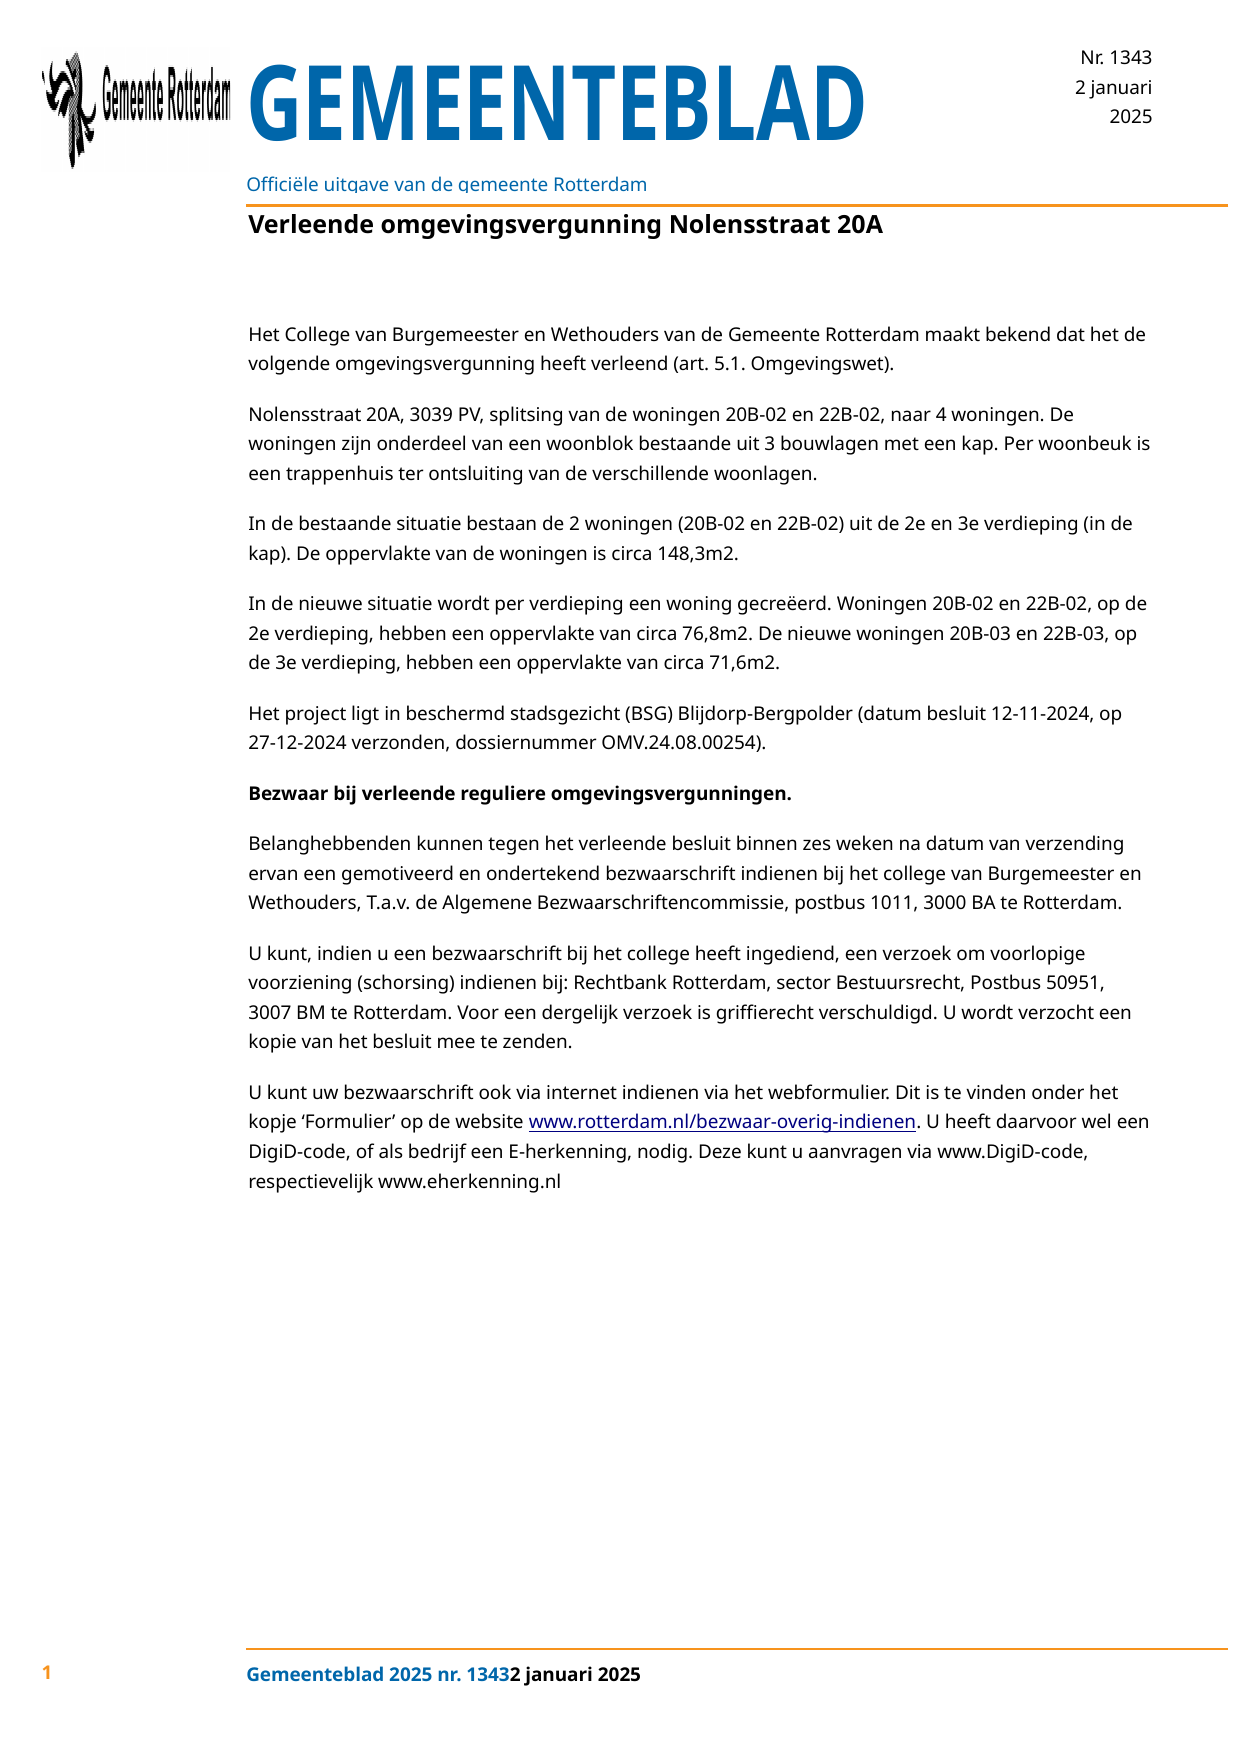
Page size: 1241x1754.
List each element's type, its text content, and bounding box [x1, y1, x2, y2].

text In de bestaande situatie bestaan de 2 woningen (20B-02 en 22B-02) uit de 2e en 3e verdieping (in de kap). De oppervlakte van de woningen is circa 148,3m2. [248, 510, 1152, 566]
text U kunt uw bezwaarschrift ook via internet indienen via het webformulier. Dit is te vinden onder het kopje ‘Formulier’ op de website www.rotterdam.nl/bezwaar-overig-indienen. U heeft daarvoor wel een DigiD-code, of als bedrijf een E-herkenning, nodig. Deze kunt u aanvragen via www.DigiD-code, respectievelijk www.eherkenning.nl [248, 1079, 1152, 1193]
picture [41, 47, 231, 172]
text Het College van Burgemeester en Wethouders van de Gemeente Rotterdam maakt bekend dat het de volgende omgevingsvergunning heeft verleend (art. 5.1. Omgevingswet). [248, 321, 1152, 376]
text Verleende omgevingsvergunning Nolensstraat 20A [248, 207, 1152, 241]
text Nolensstraat 20A, 3039 PV, splitsing van de woningen 20B-02 en 22B-02, naar 4 woningen. De woningen zijn onderdeel van een woonblok bestaande uit 3 bouwlagen met een kap. Per woonbeuk is een trappenhuis ter ontsluiting van de verschillende woonlagen. [248, 401, 1152, 486]
text Bezwaar bij verleende reguliere omgevingsvergunningen. [248, 780, 1152, 806]
text U kunt, indien u een bezwaarschrift bij het college heeft ingediend, een verzoek om voorlopige voorziening (schorsing) indienen bij: Rechtbank Rotterdam, sector Bestuursrecht, Postbus 50951, 3007 BM te Rotterdam. Voor een dergelijk verzoek is griffierecht verschuldigd. U wordt verzocht een kopie van het besluit mee te zenden. [248, 940, 1152, 1054]
text Belanghebbenden kunnen tegen het verleende besluit binnen zes weken na datum van verzending ervan een gemotiveerd en ondertekend bezwaarschrift indienen bij het college van Burgemeester en Wethouders, T.a.v. de Algemene Bezwaarschriftencommissie, postbus 1011, 3000 BA te Rotterdam. [248, 830, 1152, 915]
text Het project ligt in beschermd stadsgezicht (BSG) Blijdorp-Bergpolder (datum besluit 12-11-2024, op 27-12-2024 verzonden, dossiernummer OMV.24.08.00254). [248, 700, 1152, 755]
text In de nieuwe situatie wordt per verdieping een woning gecreëerd. Woningen 20B-02 en 22B-02, op de 2e verdieping, hebben een oppervlakte van circa 76,8m2. De nieuwe woningen 20B-03 en 22B-03, op de 3e verdieping, hebben een oppervlakte van circa 71,6m2. [248, 590, 1152, 675]
